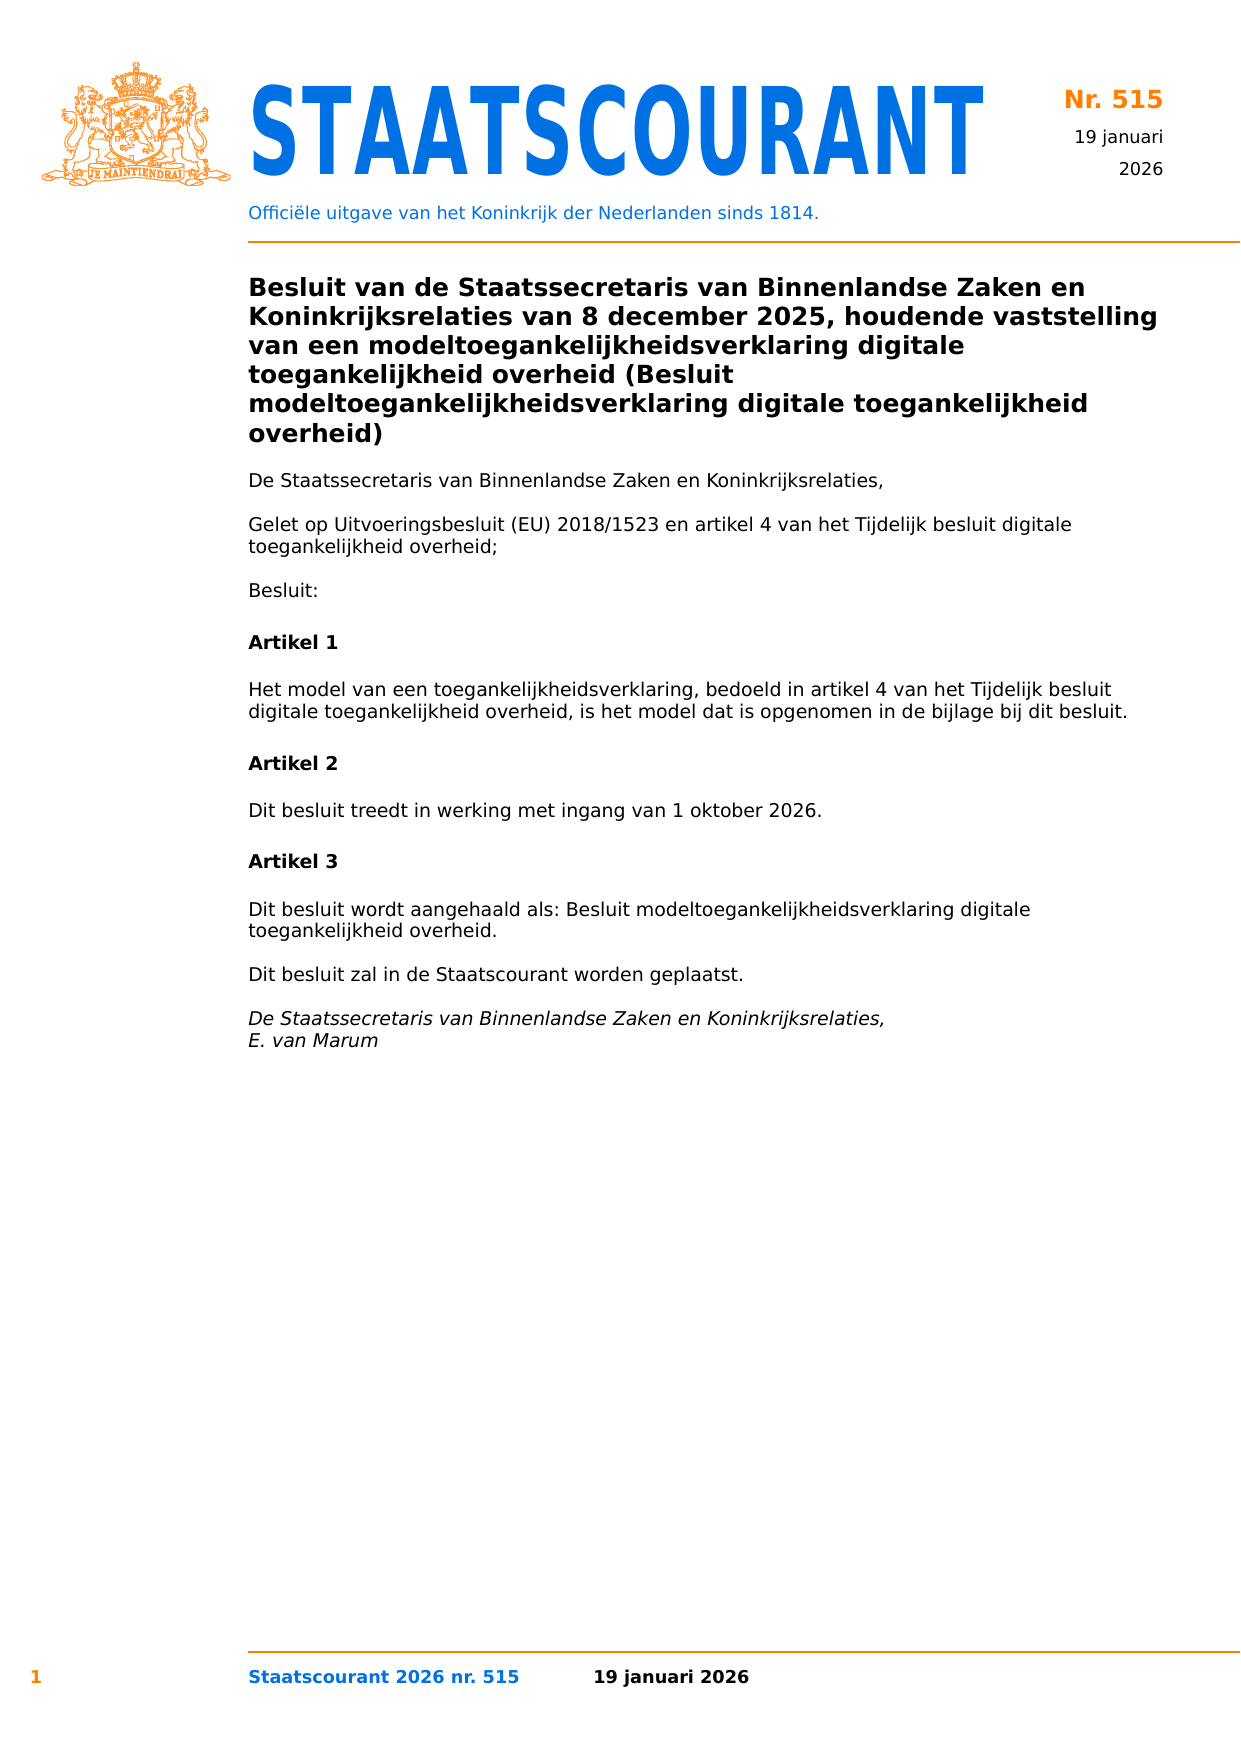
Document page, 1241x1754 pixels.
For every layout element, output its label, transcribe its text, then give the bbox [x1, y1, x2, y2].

table_cell 2026 [998, 153, 1240, 203]
text Besluit: [248, 579, 1163, 602]
text De Staatssecretaris van Binnenlandse Zaken en Koninkrijksrelaties, E. van Marum [248, 1008, 1163, 1052]
table_cell 19 januari [998, 121, 1240, 153]
text Dit besluit treedt in werking met ingang van 1 oktober 2026. [248, 799, 1163, 821]
subtitle Artikel 2 [248, 752, 1163, 774]
text Gelet op Uitvoeringsbesluit (EU) 2018/1523 en artikel 4 van het Tijdelijk besluit digitale toegankelijkheid overheid; [248, 514, 1163, 558]
subtitle Artikel 1 [248, 632, 1163, 653]
table_header [25, 62, 248, 241]
subtitle Besluit van de Staatssecretaris van Binnenlandse Zaken en Koninkrijksrelaties van 8 december 2025, houdende vaststelling van een modeltoegankelijkheidsverklaring digitale toegankelijkheid overheid (Besluit modeltoegankelijkheidsverklaring digitale toegankelijkheid overheid) [248, 273, 1163, 448]
subtitle Artikel 3 [248, 851, 1163, 873]
text Dit besluit zal in de Staatscourant worden geplaatst. [248, 964, 1163, 986]
table_cell Officiële uitgave van het Koninkrijk der Nederlanden sinds 1814. [248, 203, 1240, 241]
text De Staatssecretaris van Binnenlandse Zaken en Koninkrijksrelaties, [248, 470, 1163, 492]
picture [41, 62, 231, 186]
text Het model van een toegankelijkheidsverklaring, bedoeld in artikel 4 van het Tijdelijk besluit digitale toegankelijkheid overheid, is het model dat is opgenomen in de bijlage bij dit besluit. [248, 678, 1163, 722]
table_header Nr. 515 [998, 62, 1240, 121]
table_header STAATSCOURANT [248, 62, 998, 203]
text Dit besluit wordt aangehaald als: Besluit modeltoegankelijkheidsverklaring digitale toegankelijkheid overheid. [248, 898, 1163, 942]
